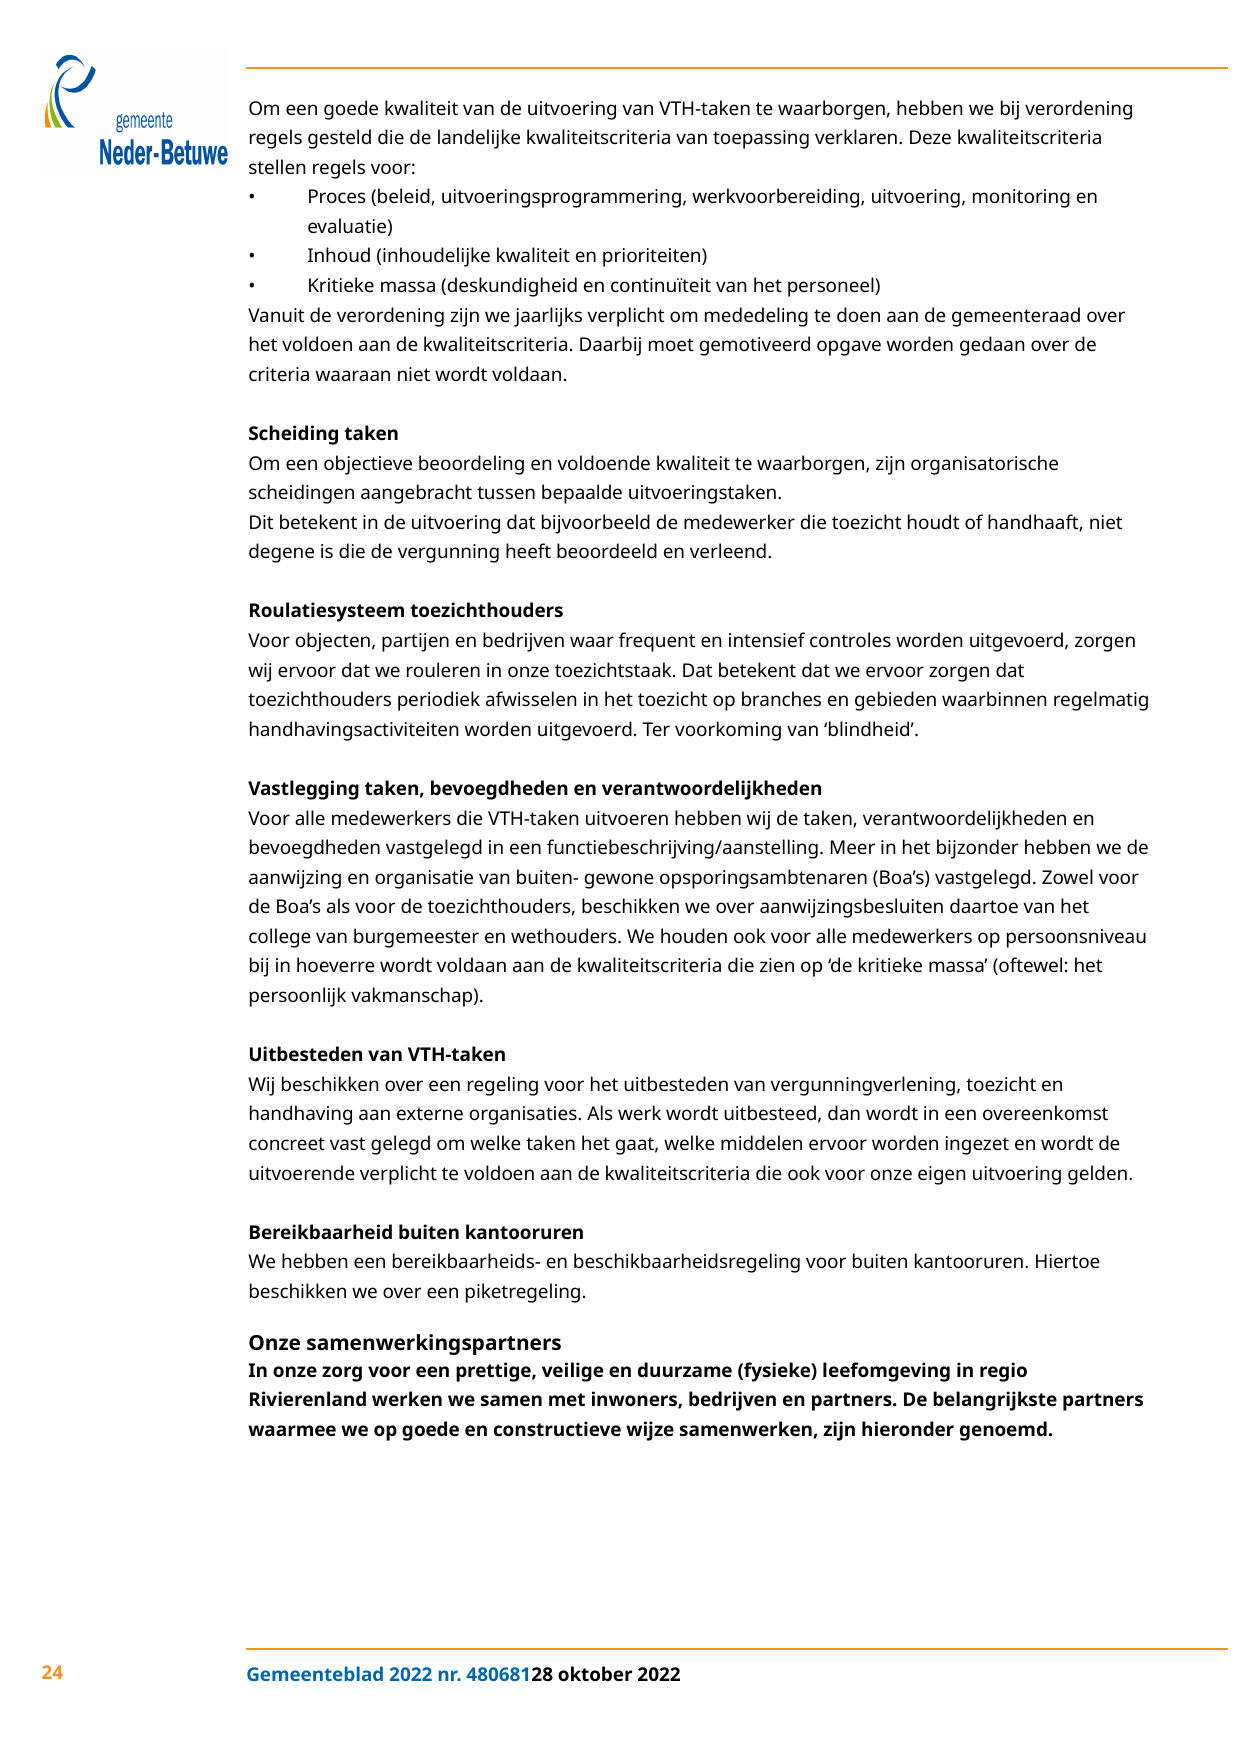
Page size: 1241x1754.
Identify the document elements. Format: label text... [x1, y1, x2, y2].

text Voor alle medewerkers die VTH-taken uitvoeren hebben wij de taken, verantwoordelijkheden en bevoegdheden vastgelegd in een functiebeschrijving/aanstelling. Meer in het bijzonder hebben we de aanwijzing en organisatie van buiten- gewone opsporingsambtenaren (Boa’s) vastgelegd. Zowel voor de Boa’s als voor de toezichthouders, beschikken we over aanwijzingsbesluiten daartoe van het college van burgemeester en wethouders. We houden ook voor alle medewerkers op persoonsniveau bij in hoeverre wordt voldaan aan de kwaliteitscriteria die zien op ‘de kritieke massa’ (oftewel: het persoonlijk vakmanschap). [248, 805, 1152, 1008]
text Uitbesteden van VTH-taken [248, 1041, 1152, 1067]
text Scheiding taken [248, 420, 1152, 446]
text In onze zorg voor een prettige, veilige en duurzame (fysieke) leefomgeving in regio Rivierenland werken we samen met inwoners, bedrijven en partners. De belangrijkste partners waarmee we op goede en constructieve wijze samenwerken, zijn hieronder genoemd. [248, 1357, 1152, 1442]
text We hebben een bereikbaarheids- en beschikbaarheidsregeling voor buiten kantooruren. Hiertoe beschikken we over een piketregeling. [248, 1248, 1152, 1304]
text Bereikbaarheid buiten kantooruren [248, 1219, 1152, 1245]
list Inhoud (inhoudelijke kwaliteit en prioriteiten) [248, 243, 1152, 268]
text Voor objecten, partijen en bedrijven waar frequent en intensief controles worden uitgevoerd, zorgen wij ervoor dat we rouleren in onze toezichtstaak. Dat betekent dat we ervoor zorgen dat toezichthouders periodiek afwisselen in het toezicht op branches en gebieden waarbinnen regelmatig handhavingsactiviteiten worden uitgevoerd. Ter voorkoming van ‘blindheid’. [248, 627, 1152, 742]
text Dit betekent in de uitvoering dat bijvoorbeeld de medewerker die toezicht houdt of handhaaft, niet degene is die de vergunning heeft beoordeeld en verleend. [248, 509, 1152, 564]
list Kritieke massa (deskundigheid en continuïteit van het personeel) [248, 272, 1152, 298]
text Om een objectieve beoordeling en voldoende kwaliteit te waarborgen, zijn organisatorische scheidingen aangebracht tussen bepaalde uitvoeringstaken. [248, 450, 1152, 505]
list Proces (beleid, uitvoeringsprogrammering, werkvoorbereiding, uitvoering, monitoring en evaluatie) [248, 183, 1152, 239]
text Om een goede kwaliteit van de uitvoering van VTH-taken te waarborgen, hebben we bij verordening regels gesteld die de landelijke kwaliteitscriteria van toepassing verklaren. Deze kwaliteitscriteria stellen regels voor: [248, 95, 1152, 180]
text Wij beschikken over een regeling voor het uitbesteden van vergunningverlening, toezicht en handhaving aan externe organisaties. Als werk wordt uitbesteed, dan wordt in een overeenkomst concreet vast gelegd om welke taken het gaat, welke middelen ervoor worden ingezet en wordt de uitvoerende verplicht te voldoen aan de kwaliteitscriteria die ook voor onze eigen uitvoering gelden. [248, 1071, 1152, 1186]
text Roulatiesysteem toezichthouders [248, 598, 1152, 623]
text Vanuit de verordening zijn we jaarlijks verplicht om mededeling te doen aan de gemeenteraad over het voldoen aan de kwaliteitscriteria. Daarbij moet gemotiveerd opgave worden gedaan over de criteria waaraan niet wordt voldaan. [248, 302, 1152, 387]
text Vastlegging taken, bevoegdheden en verantwoordelijkheden [248, 775, 1152, 801]
text Onze samenwerkingspartners [248, 1328, 1152, 1357]
picture [41, 47, 231, 172]
